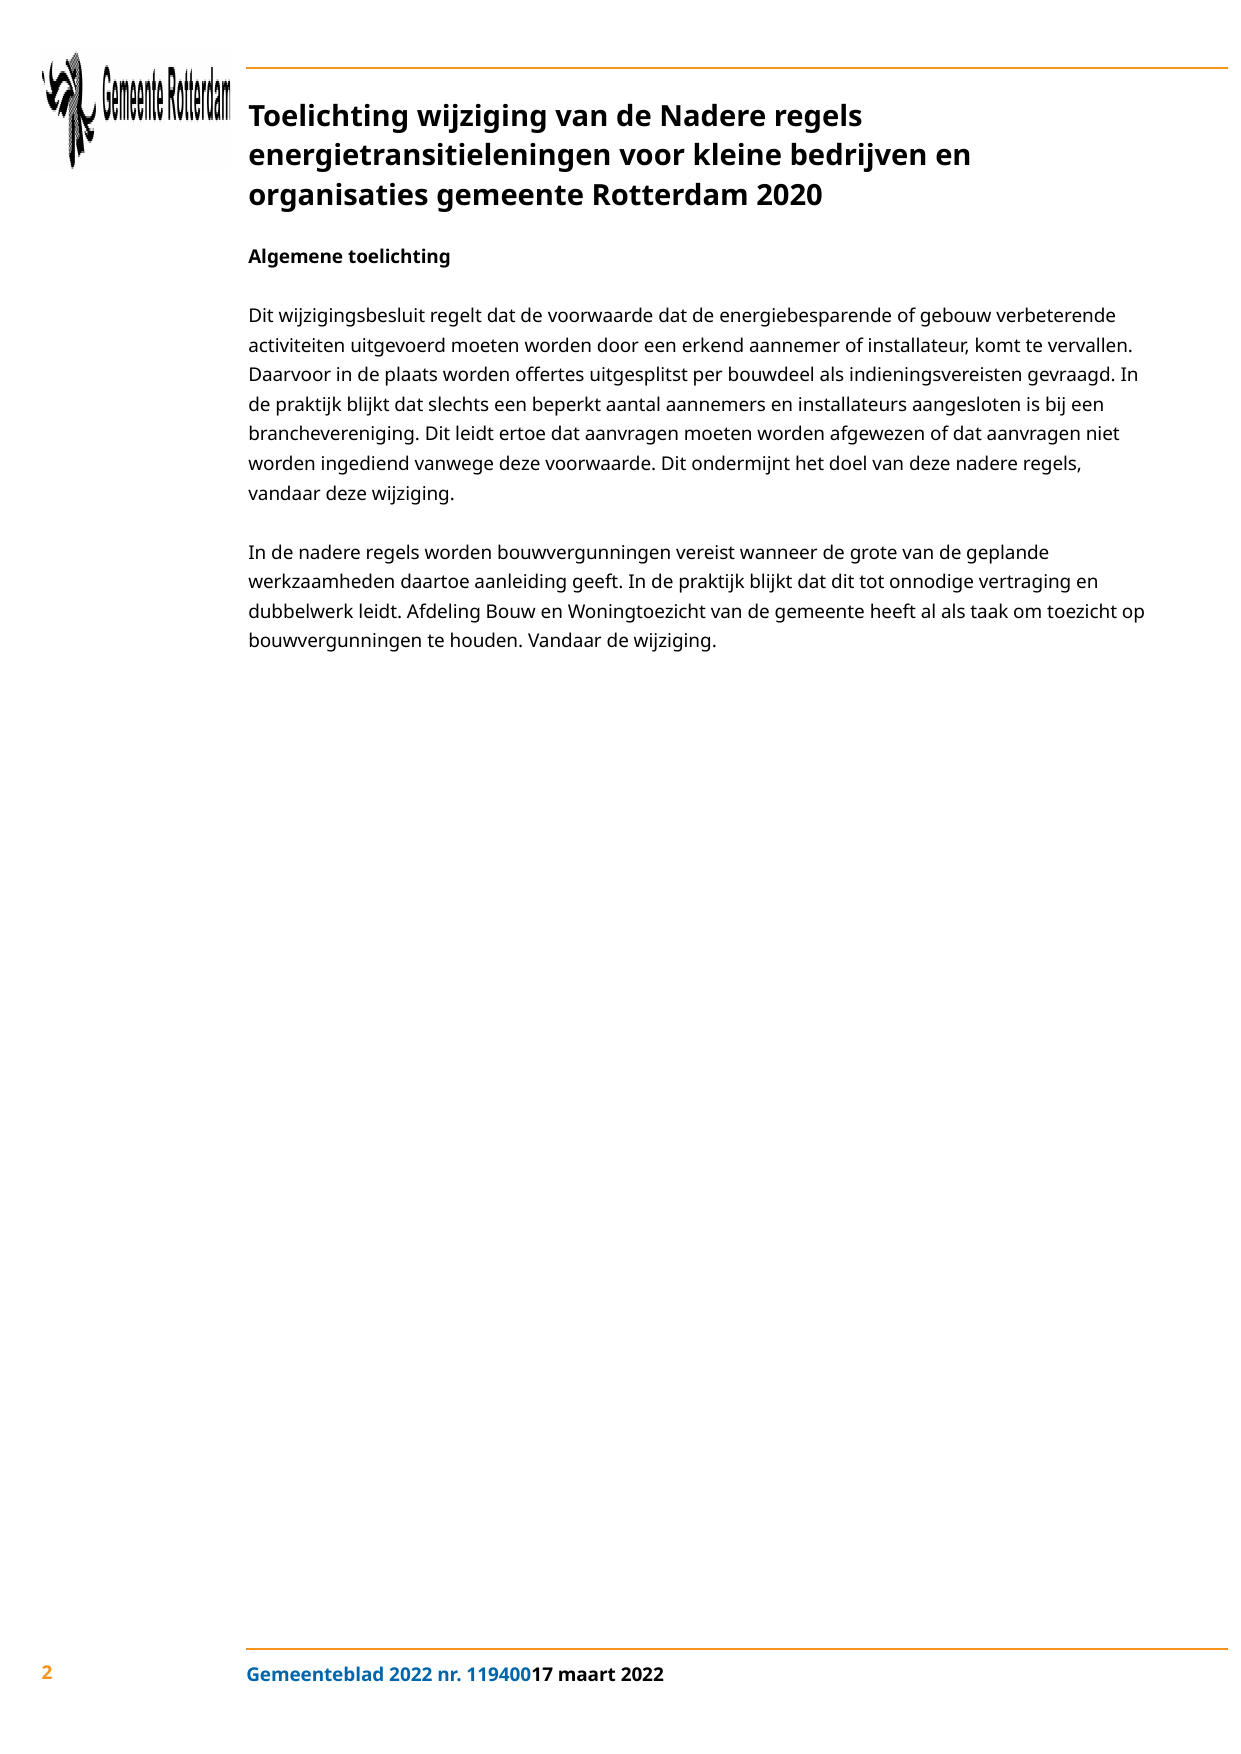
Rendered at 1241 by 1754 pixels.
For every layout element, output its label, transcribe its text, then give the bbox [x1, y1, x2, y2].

text Toelichting wijziging van de Nadere regels energietransitieleningen voor kleine bedrijven en organisaties gemeente Rotterdam 2020 [248, 95, 1152, 214]
text Algemene toelichting [248, 243, 1152, 269]
text Dit wijzigingsbesluit regelt dat de voorwaarde dat de energiebesparende of gebouw verbeterende activiteiten uitgevoerd moeten worden door een erkend aannemer of installateur, komt te vervallen. Daarvoor in de plaats worden offertes uitgesplitst per bouwdeel als indieningsvereisten gevraagd. In de praktijk blijkt dat slechts een beperkt aantal aannemers en installateurs aangesloten is bij een branchevereniging. Dit leidt ertoe dat aanvragen moeten worden afgewezen of dat aanvragen niet worden ingediend vanwege deze voorwaarde. Dit ondermijnt het doel van deze nadere regels, vandaar deze wijziging. [248, 302, 1152, 505]
text In de nadere regels worden bouwvergunningen vereist wanneer de grote van de geplande werkzaamheden daartoe aanleiding geeft. In de praktijk blijkt dat dit tot onnodige vertraging en dubbelwerk leidt. Afdeling Bouw en Woningtoezicht van de gemeente heeft al als taak om toezicht op bouwvergunningen te houden. Vandaar de wijziging. [248, 539, 1152, 653]
picture [41, 47, 231, 172]
